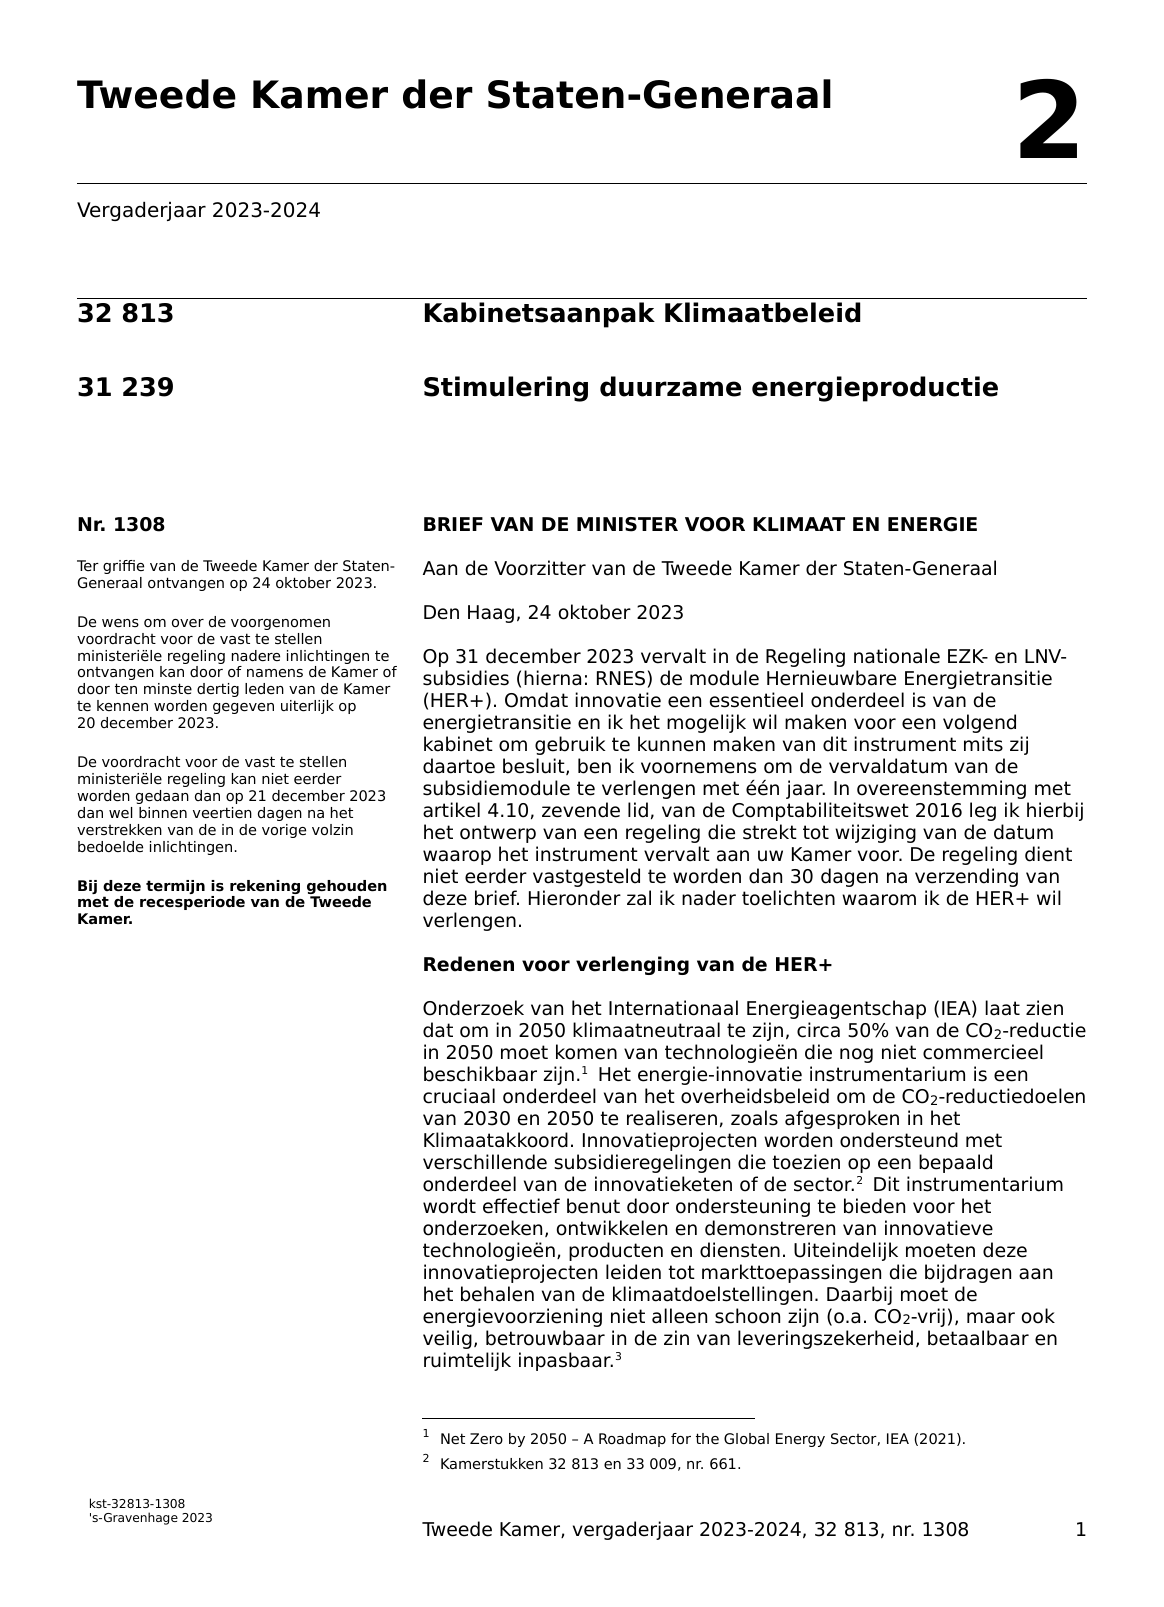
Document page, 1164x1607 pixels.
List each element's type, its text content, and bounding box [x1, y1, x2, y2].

subtitle 32 813 Kabinetsaanpak Klimaatbeleid [77, 299, 1087, 329]
text 's-Gravenhage 2023 [88, 1511, 323, 1525]
text Op 31 december 2023 vervalt in de Regeling nationale EZK- en LNV-subsidies (hierna: RNES) de module Hernieuwbare Energietransitie (HER+). Omdat innovatie een essentieel onderdeel is van de energietransitie en ik het mogelijk wil maken voor een volgend kabinet om gebruik te kunnen maken van dit instrument mits zij daartoe besluit, ben ik voornemens om de vervaldatum van de subsidiemodule te verlengen met één jaar. In overeenstemming met artikel 4.10, zevende lid, van de Comptabiliteitswet 2016 leg ik hierbij het ontwerp van een regeling die strekt tot wijziging van de datum waarop het instrument vervalt aan uw Kamer voor. De regeling dient niet eerder vastgesteld te worden dan 30 dagen na verzending van deze brief. Hieronder zal ik nader toelichten waarom ik de HER+ wil verlengen. [422, 646, 1087, 932]
text [77, 732, 399, 754]
subtitle Redenen voor verlenging van de HER+ [422, 954, 1087, 976]
text Ter griffie van de Tweede Kamer der Staten-Generaal ontvangen op 24 oktober 2023. [77, 558, 399, 592]
text [77, 592, 399, 614]
text Onderzoek van het Internationaal Energieagentschap (IEA) laat zien dat om in 2050 klimaatneutraal te zijn, circa 50% van de CO2-reductie in 2050 moet komen van technologieën die nog niet commercieel beschikbaar zijn. Het energie-innovatie instrumentarium is een cruciaal onderdeel van het overheidsbeleid om de CO2-reductiedoelen van 2030 en 2050 te realiseren, zoals afgesproken in het Klimaatakkoord. Innovatieprojecten worden ondersteund met verschillende subsidieregelingen die toezien op een bepaald onderdeel van de innovatieketen of de sector. Dit instrumentarium wordt effectief benut door ondersteuning te bieden voor het onderzoeken, ontwikkelen en demonstreren van innovatieve technologieën, producten en diensten. Uiteindelijk moeten deze innovatieprojecten leiden tot markttoepassingen die bijdragen aan het behalen van de klimaatdoelstellingen. Daarbij moet de energievoorziening niet alleen schoon zijn (o.a. CO2-vrij), maar ook veilig, betrouwbaar in de zin van leveringszekerheid, betaalbaar en ruimtelijk inpasbaar. [422, 998, 1087, 1372]
text Bij deze termijn is rekening gehouden met de recesperiode van de Tweede Kamer. [77, 878, 399, 928]
text kst-32813-1308 [88, 1497, 323, 1511]
text Kamerstukken 32 813 en 33 009, nr. 661. [422, 1452, 1087, 1474]
table_header 2 [886, 59, 1087, 183]
text De voordracht voor de vast te stellen ministeriële regeling kan niet eerder worden gedaan dan op 21 december 2023 dan wel binnen veertien dagen na het verstrekken van de in de vorige volzin bedoelde inlichtingen. [77, 754, 399, 855]
subtitle 31 239 Stimulering duurzame energieproductie [77, 373, 1087, 403]
table_header Tweede Kamer der Staten-Generaal [77, 59, 886, 183]
text [77, 855, 399, 878]
text Aan de Voorzitter van de Tweede Kamer der Staten-Generaal [422, 558, 1087, 580]
table_cell Vergaderjaar 2023-2024 [77, 184, 1087, 298]
text De wens om over de voorgenomen voordracht voor de vast te stellen ministeriële regeling nadere inlichtingen te ontvangen kan door of namens de Kamer of door ten minste dertig leden van de Kamer te kennen worden gegeven uiterlijk op 20 december 2023. [77, 614, 399, 732]
subtitle Nr. 1308 BRIEF VAN DE MINISTER VOOR KLIMAAT EN ENERGIE [77, 514, 1087, 536]
text Net Zero by 2050 – A Roadmap for the Global Energy Sector, IEA (2021). [422, 1427, 1087, 1449]
text Den Haag, 24 oktober 2023 [422, 602, 1087, 624]
